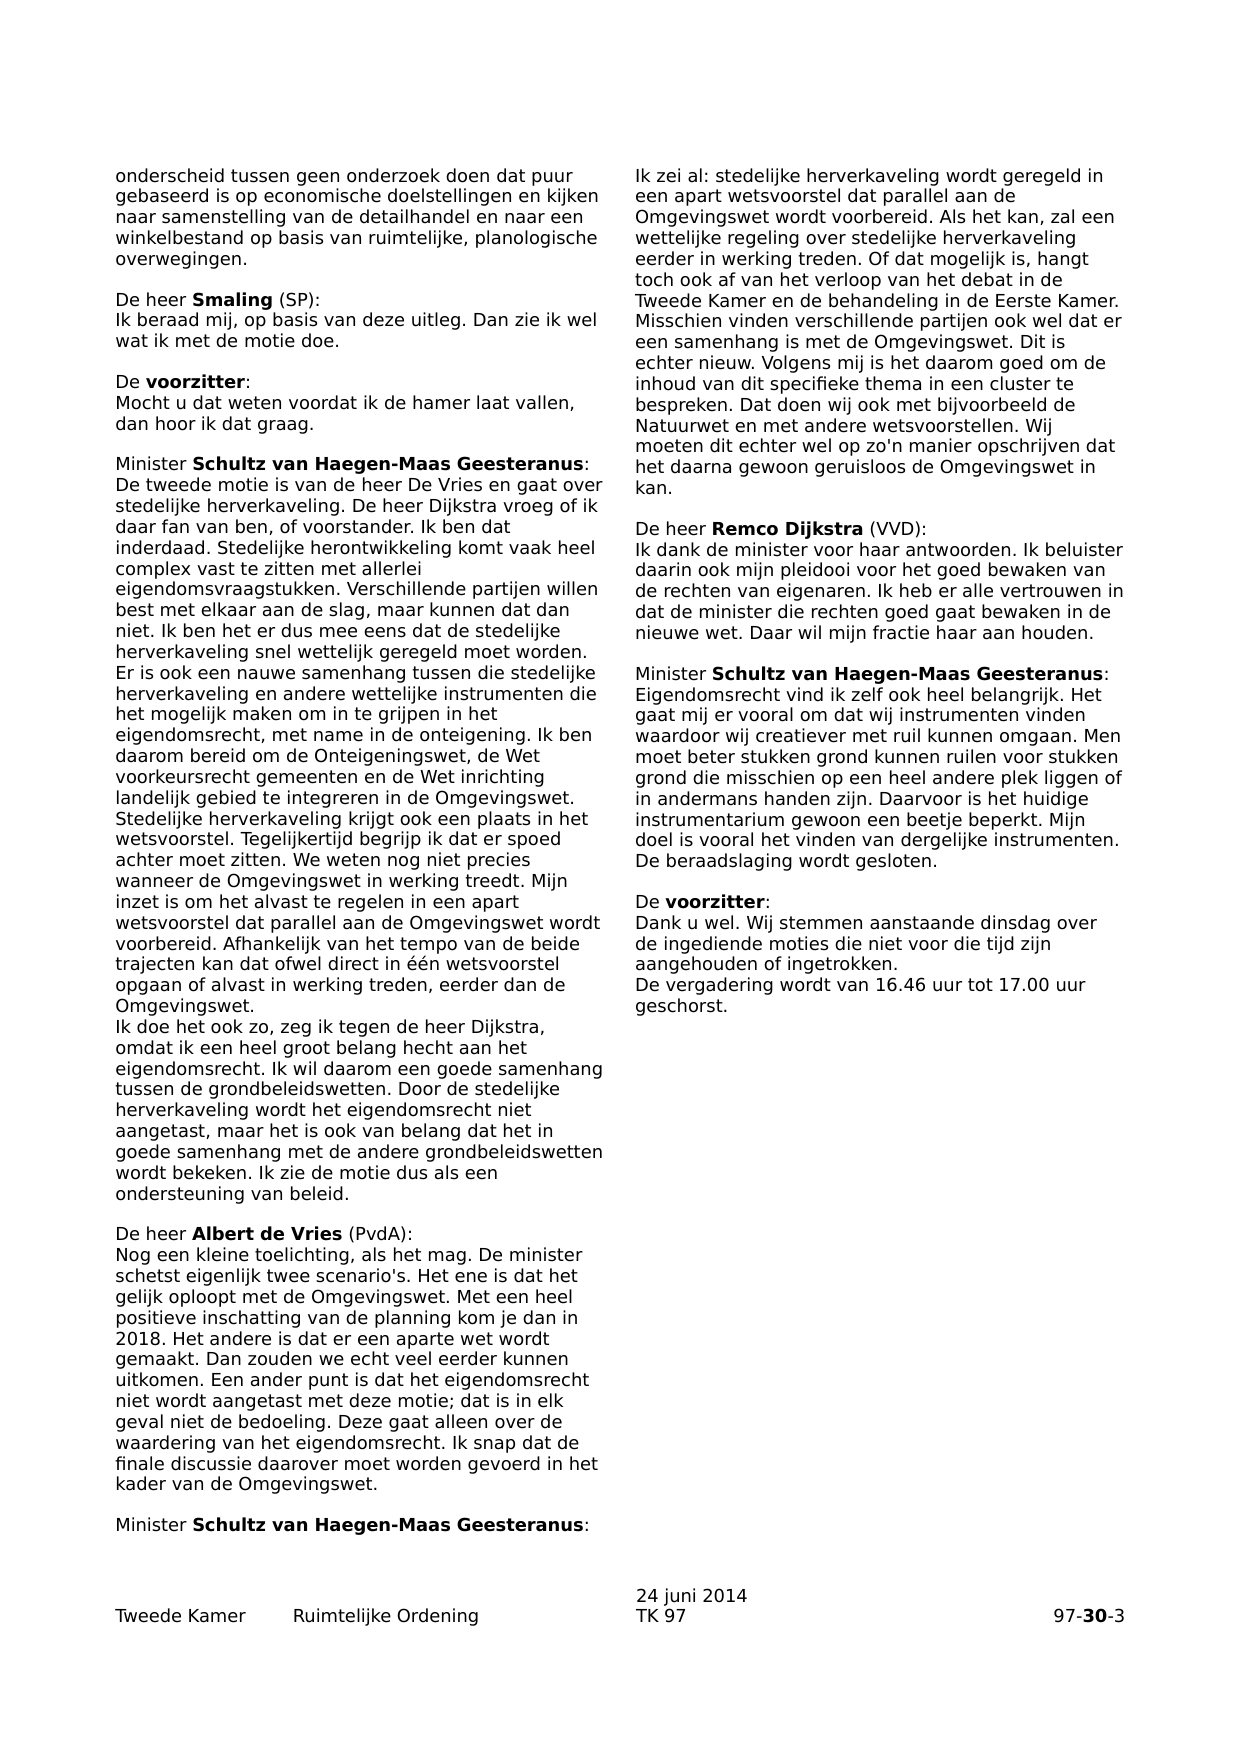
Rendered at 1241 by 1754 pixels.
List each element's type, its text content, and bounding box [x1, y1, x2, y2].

text De voorzitter: [115, 372, 605, 393]
text De beraadslaging wordt gesloten. [635, 851, 1125, 872]
text Ik zei al: stedelijke herverkaveling wordt geregeld in een apart wetsvoorstel dat parallel aan de Omgevingswet wordt voorbereid. Als het kan, zal een wettelijke regeling over stedelijke herverkaveling eerder in werking treden. Of dat mogelijk is, hangt toch ook af van het verloop van het debat in de Tweede Kamer en de behandeling in de Eerste Kamer. Misschien vinden verschillende partijen ook wel dat er een samenhang is met de Omgevingswet. Dit is echter nieuw. Volgens mij is het daarom goed om de inhoud van dit specifieke thema in een cluster te bespreken. Dat doen wij ook met bijvoorbeeld de Natuurwet en met andere wetsvoorstellen. Wij moeten dit echter wel op zo'n manier opschrijven dat het daarna gewoon geruisloos de Omgevingswet in kan. [635, 165, 1125, 499]
text Ik dank de minister voor haar antwoorden. Ik beluister daarin ook mijn pleidooi voor het goed bewaken van de rechten van eigenaren. Ik heb er alle vertrouwen in dat de minister die rechten goed gaat bewaken in de nieuwe wet. Daar wil mijn fractie haar aan houden. [635, 539, 1125, 643]
text De vergadering wordt van 16.46 uur tot 17.00 uur geschorst. [635, 975, 1125, 1017]
text De heer Remco Dijkstra (VVD): [635, 519, 1125, 539]
text Ik beraad mij, op basis van deze uitleg. Dan zie ik wel wat ik met de motie doe. [115, 310, 605, 352]
text Ik doe het ook zo, zeg ik tegen de heer Dijkstra, omdat ik een heel groot belang hecht aan het eigendomsrecht. Ik wil daarom een goede samenhang tussen de grondbeleidswetten. Door de stedelijke herverkaveling wordt het eigendomsrecht niet aangetast, maar het is ook van belang dat het in goede samenhang met de andere grondbeleidswetten wordt bekeken. Ik zie de motie dus als een ondersteuning van beleid. [115, 1017, 605, 1204]
text Minister Schultz van Haegen-Maas Geesteranus: [115, 1515, 605, 1536]
text Dank u wel. Wij stemmen aanstaande dinsdag over de ingediende moties die niet voor die tijd zijn aangehouden of ingetrokken. [635, 912, 1125, 975]
text Minister Schultz van Haegen-Maas Geesteranus: [115, 454, 605, 475]
text De tweede motie is van de heer De Vries en gaat over stedelijke herverkaveling. De heer Dijkstra vroeg of ik daar fan van ben, of voorstander. Ik ben dat inderdaad. Stedelijke herontwikkeling komt vaak heel complex vast te zitten met allerlei eigendomsvraagstukken. Verschillende partijen willen best met elkaar aan de slag, maar kunnen dat dan niet. Ik ben het er dus mee eens dat de stedelijke herverkaveling snel wettelijk geregeld moet worden. Er is ook een nauwe samenhang tussen die stedelijke herverkaveling en andere wettelijke instrumenten die het mogelijk maken om in te grijpen in het eigendomsrecht, met name in de onteigening. Ik ben daarom bereid om de Onteigeningswet, de Wet voorkeursrecht gemeenten en de Wet inrichting landelijk gebied te integreren in de Omgevingswet. Stedelijke herverkaveling krijgt ook een plaats in het wetsvoorstel. Tegelijkertijd begrijp ik dat er spoed achter moet zitten. We weten nog niet precies wanneer de Omgevingswet in werking treedt. Mijn inzet is om het alvast te regelen in een apart wetsvoorstel dat parallel aan de Omgevingswet wordt voorbereid. Afhankelijk van het tempo van de beide trajecten kan dat ofwel direct in één wetsvoorstel opgaan of alvast in werking treden, eerder dan de Omgevingswet. [115, 475, 605, 1017]
text onderscheid tussen geen onderzoek doen dat puur gebaseerd is op economische doelstellingen en kijken naar samenstelling van de detailhandel en naar een winkelbestand op basis van ruimtelijke, planologische overwegingen. [115, 165, 605, 269]
text Nog een kleine toelichting, als het mag. De minister schetst eigenlijk twee scenario's. Het ene is dat het gelijk oploopt met de Omgevingswet. Met een heel positieve inschatting van de planning kom je dan in 2018. Het andere is dat er een aparte wet wordt gemaakt. Dan zouden we echt veel eerder kunnen uitkomen. Een ander punt is dat het eigendomsrecht niet wordt aangetast met deze motie; dat is in elk geval niet de bedoeling. Deze gaat alleen over de waardering van het eigendomsrecht. Ik snap dat de finale discussie daarover moet worden gevoerd in het kader van de Omgevingswet. [115, 1245, 605, 1495]
text Eigendomsrecht vind ik zelf ook heel belangrijk. Het gaat mij er vooral om dat wij instrumenten vinden waardoor wij creatiever met ruil kunnen omgaan. Men moet beter stukken grond kunnen ruilen voor stukken grond die misschien op een heel andere plek liggen of in andermans handen zijn. Daarvoor is het huidige instrumentarium gewoon een beetje beperkt. Mijn doel is vooral het vinden van dergelijke instrumenten. [635, 684, 1125, 851]
text De heer Albert de Vries (PvdA): [115, 1224, 605, 1245]
text Mocht u dat weten voordat ik de hamer laat vallen, dan hoor ik dat graag. [115, 393, 605, 434]
text De voorzitter: [635, 892, 1125, 912]
text De heer Smaling (SP): [115, 289, 605, 310]
text Minister Schultz van Haegen-Maas Geesteranus: [635, 663, 1125, 684]
